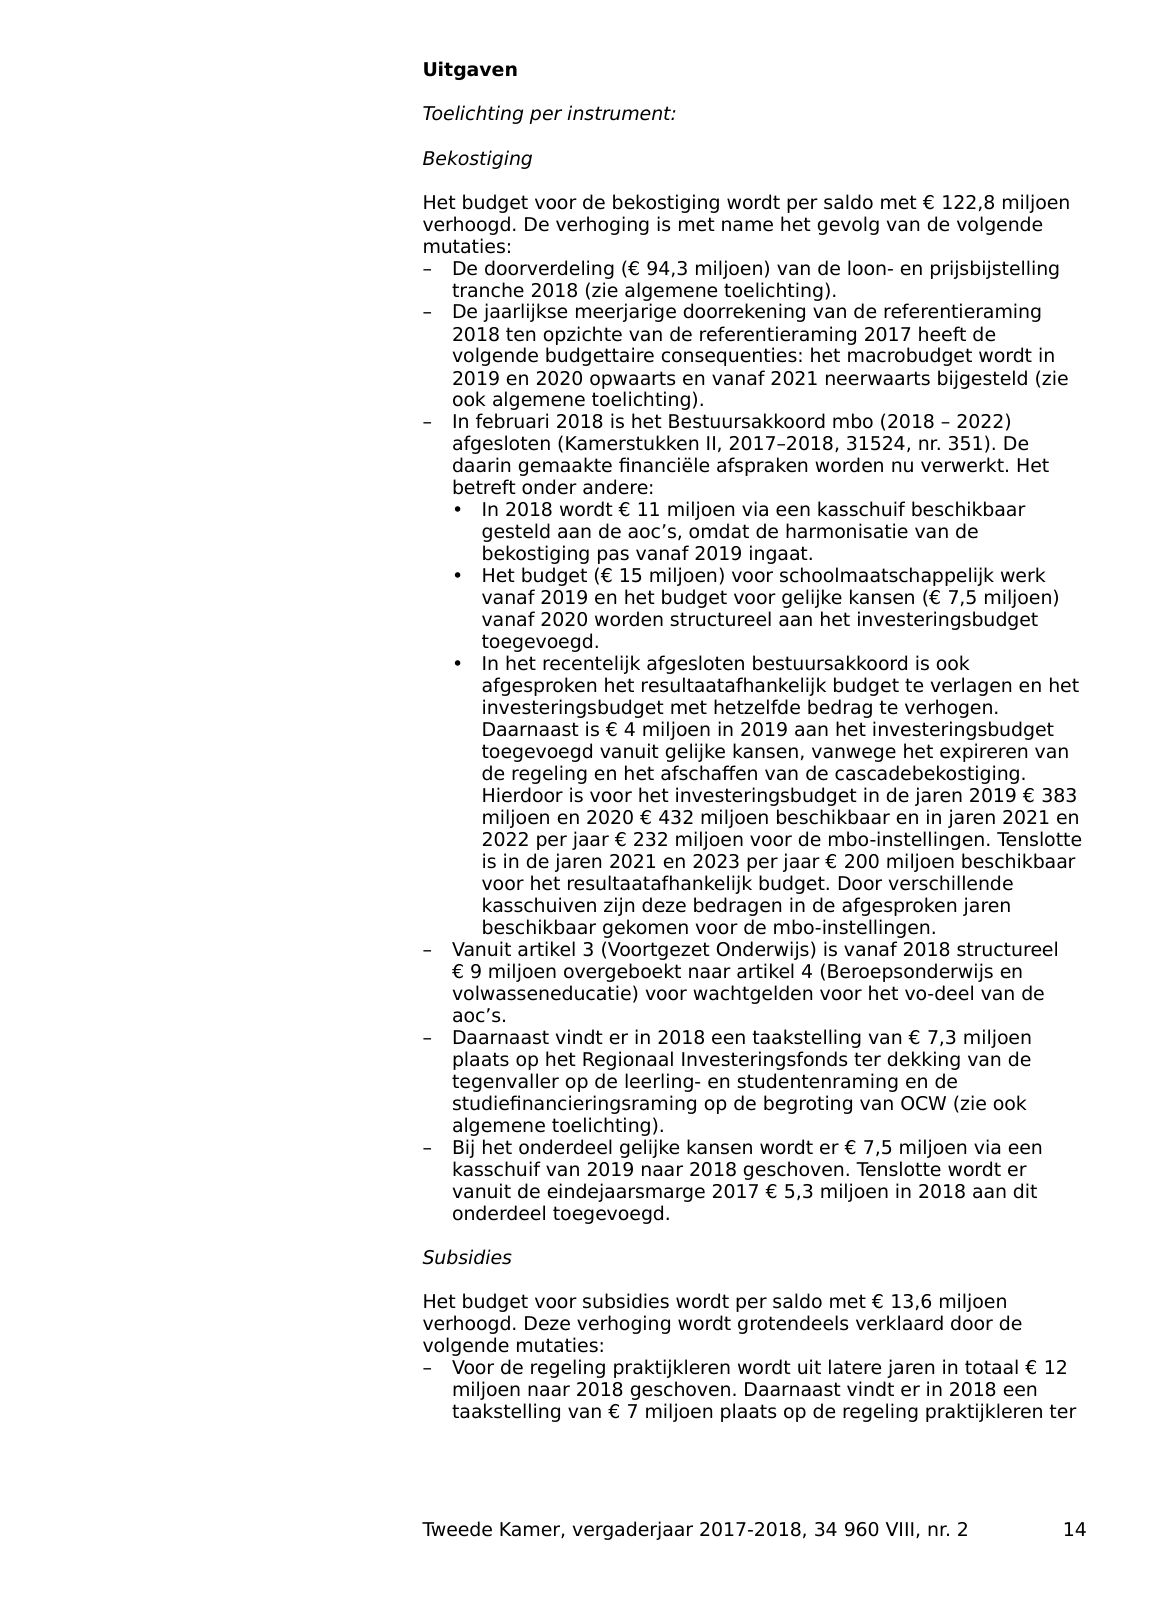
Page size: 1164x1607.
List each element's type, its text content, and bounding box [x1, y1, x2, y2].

text – De doorverdeling (€ 94,3 miljoen) van de loon- en prijsbijstelling tranche 2018 (zie algemene toelichting). [422, 257, 1087, 301]
subtitle Toelichting per instrument: [422, 103, 1087, 125]
text – Voor de regeling praktijkleren wordt uit latere jaren in totaal € 12 miljoen naar 2018 geschoven. Daarnaast vindt er in 2018 een taakstelling van € 7 miljoen plaats op de regeling praktijkleren ter [422, 1357, 1087, 1423]
text • Het budget (€ 15 miljoen) voor schoolmaatschappelijk werk vanaf 2019 en het budget voor gelijke kansen (€ 7,5 miljoen) vanaf 2020 worden structureel aan het investeringsbudget toegevoegd. [452, 565, 1087, 653]
text – Vanuit artikel 3 (Voortgezet Onderwijs) is vanaf 2018 structureel € 9 miljoen overgeboekt naar artikel 4 (Beroepsonderwijs en volwasseneducatie) voor wachtgelden voor het vo-deel van de aoc’s. [422, 939, 1087, 1027]
text Het budget voor de bekostiging wordt per saldo met € 122,8 miljoen verhoogd. De verhoging is met name het gevolg van de volgende mutaties: [422, 192, 1087, 257]
text • In 2018 wordt € 11 miljoen via een kasschuif beschikbaar gesteld aan de aoc’s, omdat de harmonisatie van de bekostiging pas vanaf 2019 ingaat. [452, 499, 1087, 565]
subtitle Uitgaven [422, 59, 1087, 81]
text – In februari 2018 is het Bestuursakkoord mbo (2018 – 2022) afgesloten (Kamerstukken II, 2017–2018, 31524, nr. 351). De daarin gemaakte financiële afspraken worden nu verwerkt. Het betreft onder andere: [422, 411, 1087, 499]
text Het budget voor subsidies wordt per saldo met € 13,6 miljoen verhoogd. Deze verhoging wordt grotendeels verklaard door de volgende mutaties: [422, 1291, 1087, 1357]
subtitle Bekostiging [422, 147, 1087, 169]
subtitle Subsidies [422, 1247, 1087, 1269]
text – Bij het onderdeel gelijke kansen wordt er € 7,5 miljoen via een kasschuif van 2019 naar 2018 geschoven. Tenslotte wordt er vanuit de eindejaarsmarge 2017 € 5,3 miljoen in 2018 aan dit onderdeel toegevoegd. [422, 1137, 1087, 1224]
text – De jaarlijkse meerjarige doorrekening van de referentieraming 2018 ten opzichte van de referentieraming 2017 heeft de volgende budgettaire consequenties: het macrobudget wordt in 2019 en 2020 opwaarts en vanaf 2021 neerwaarts bijgesteld (zie ook algemene toelichting). [422, 301, 1087, 411]
text • In het recentelijk afgesloten bestuursakkoord is ook afgesproken het resultaatafhankelijk budget te verlagen en het investeringsbudget met hetzelfde bedrag te verhogen. Daarnaast is € 4 miljoen in 2019 aan het investeringsbudget toegevoegd vanuit gelijke kansen, vanwege het expireren van de regeling en het afschaffen van de cascadebekostiging. Hierdoor is voor het investeringsbudget in de jaren 2019 € 383 miljoen en 2020 € 432 miljoen beschikbaar en in jaren 2021 en 2022 per jaar € 232 miljoen voor de mbo-instellingen. Tenslotte is in de jaren 2021 en 2023 per jaar € 200 miljoen beschikbaar voor het resultaatafhankelijk budget. Door verschillende kasschuiven zijn deze bedragen in de afgesproken jaren beschikbaar gekomen voor de mbo-instellingen. [452, 653, 1087, 939]
text – Daarnaast vindt er in 2018 een taakstelling van € 7,3 miljoen plaats op het Regionaal Investeringsfonds ter dekking van de tegenvaller op de leerling- en studentenraming en de studiefinancieringsraming op de begroting van OCW (zie ook algemene toelichting). [422, 1027, 1087, 1137]
